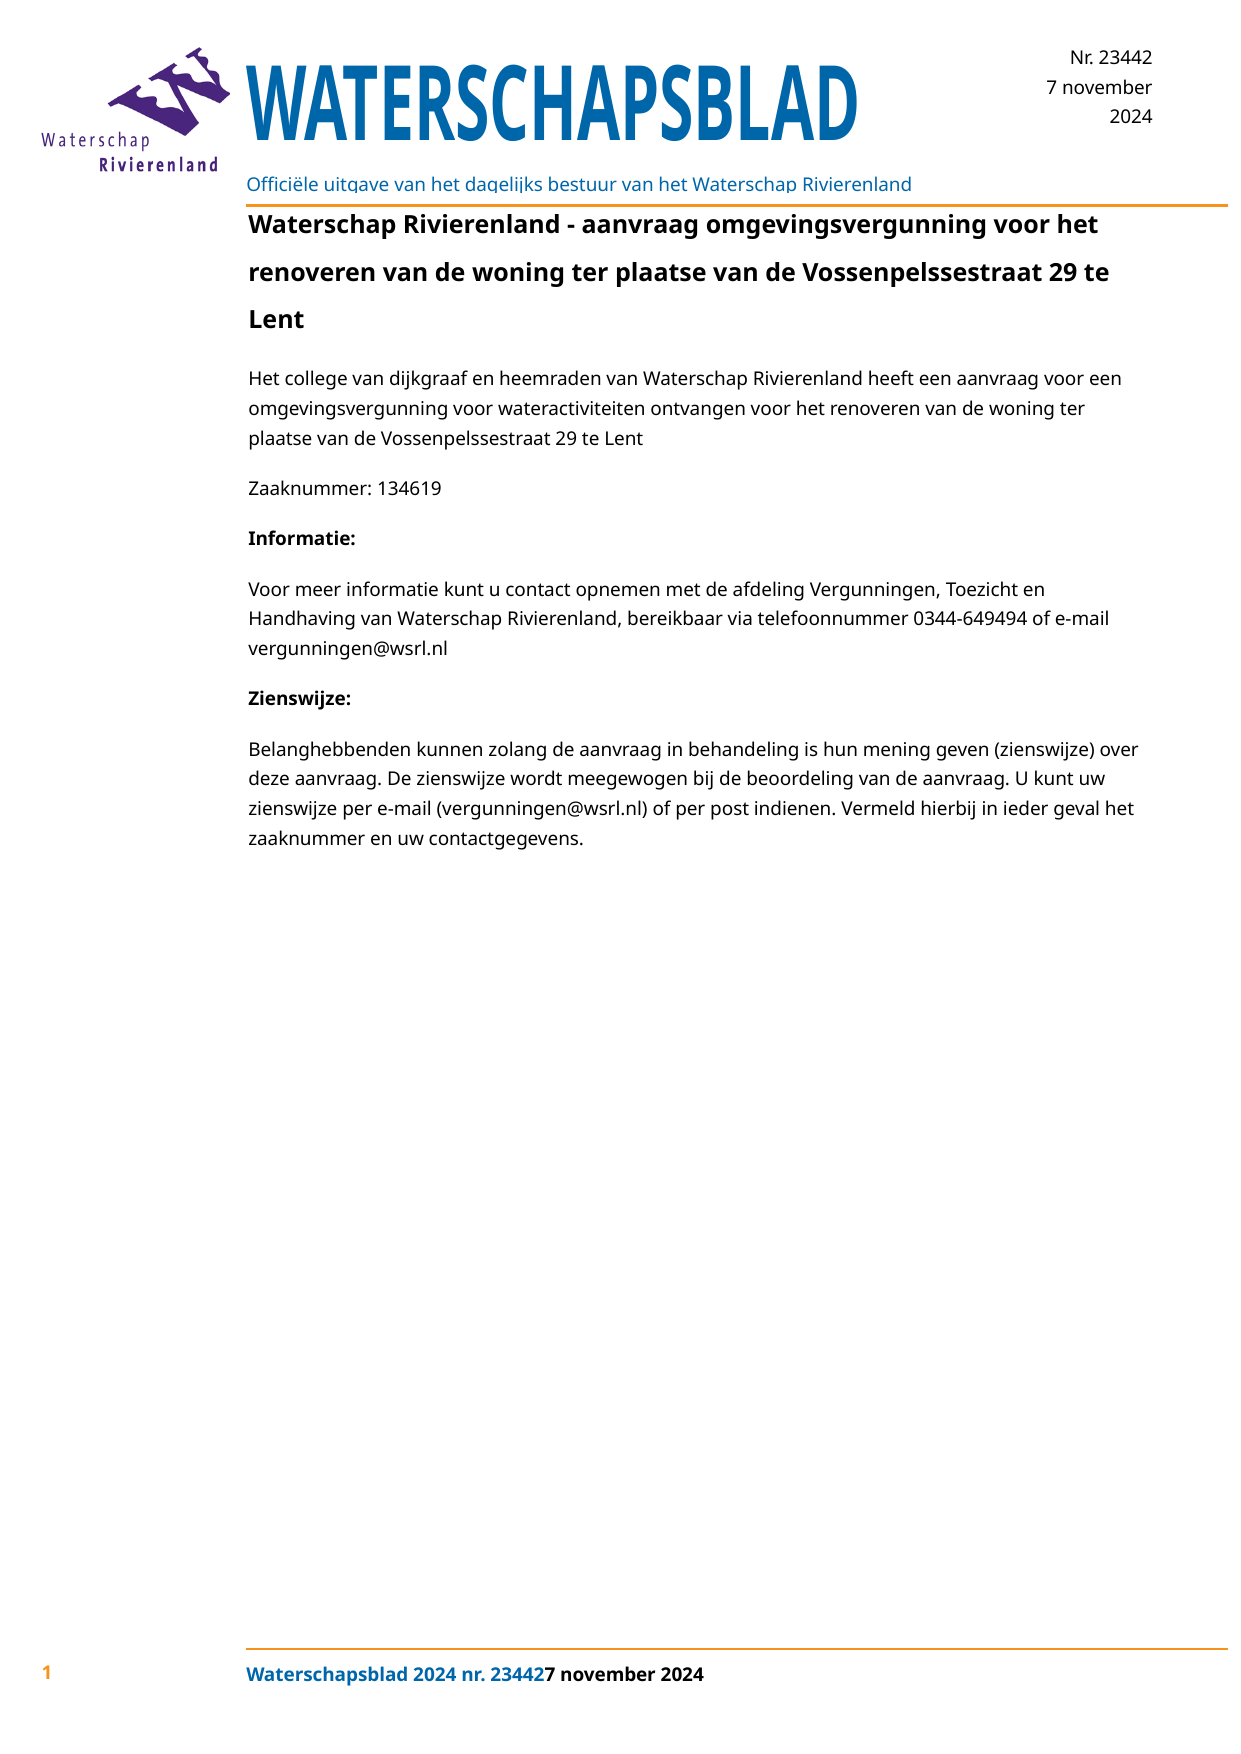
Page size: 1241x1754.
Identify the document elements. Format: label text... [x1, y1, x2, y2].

text Voor meer informatie kunt u contact opnemen met de afdeling Vergunningen, Toezicht en Handhaving van Waterschap Rivierenland, bereikbaar via telefoonnummer 0344-649494 of e-mail vergunningen@wsrl.nl [248, 576, 1152, 661]
text Zaaknummer: 134619 [248, 475, 1152, 501]
text Belanghebbenden kunnen zolang de aanvraag in behandeling is hun mening geven (zienswijze) over deze aanvraag. De zienswijze wordt meegewogen bij de beoordeling van de aanvraag. U kunt uw zienswijze per e-mail (vergunningen@wsrl.nl) of per post indienen. Vermeld hierbij in ieder geval het zaaknummer en uw contactgegevens. [248, 736, 1152, 850]
text Het college van dijkgraaf en heemraden van Waterschap Rivierenland heeft een aanvraag voor een omgevingsvergunning voor wateractiviteiten ontvangen voor het renoveren van de woning ter plaatse van de Vossenpelssestraat 29 te Lent [248, 366, 1152, 450]
picture [41, 47, 231, 172]
text Waterschap Rivierenland - aanvraag omgevingsvergunning voor het renoveren van de woning ter plaatse van de Vossenpelssestraat 29 te Lent [248, 207, 1152, 336]
text Informatie: [248, 526, 1152, 551]
text Zienswijze: [248, 686, 1152, 711]
